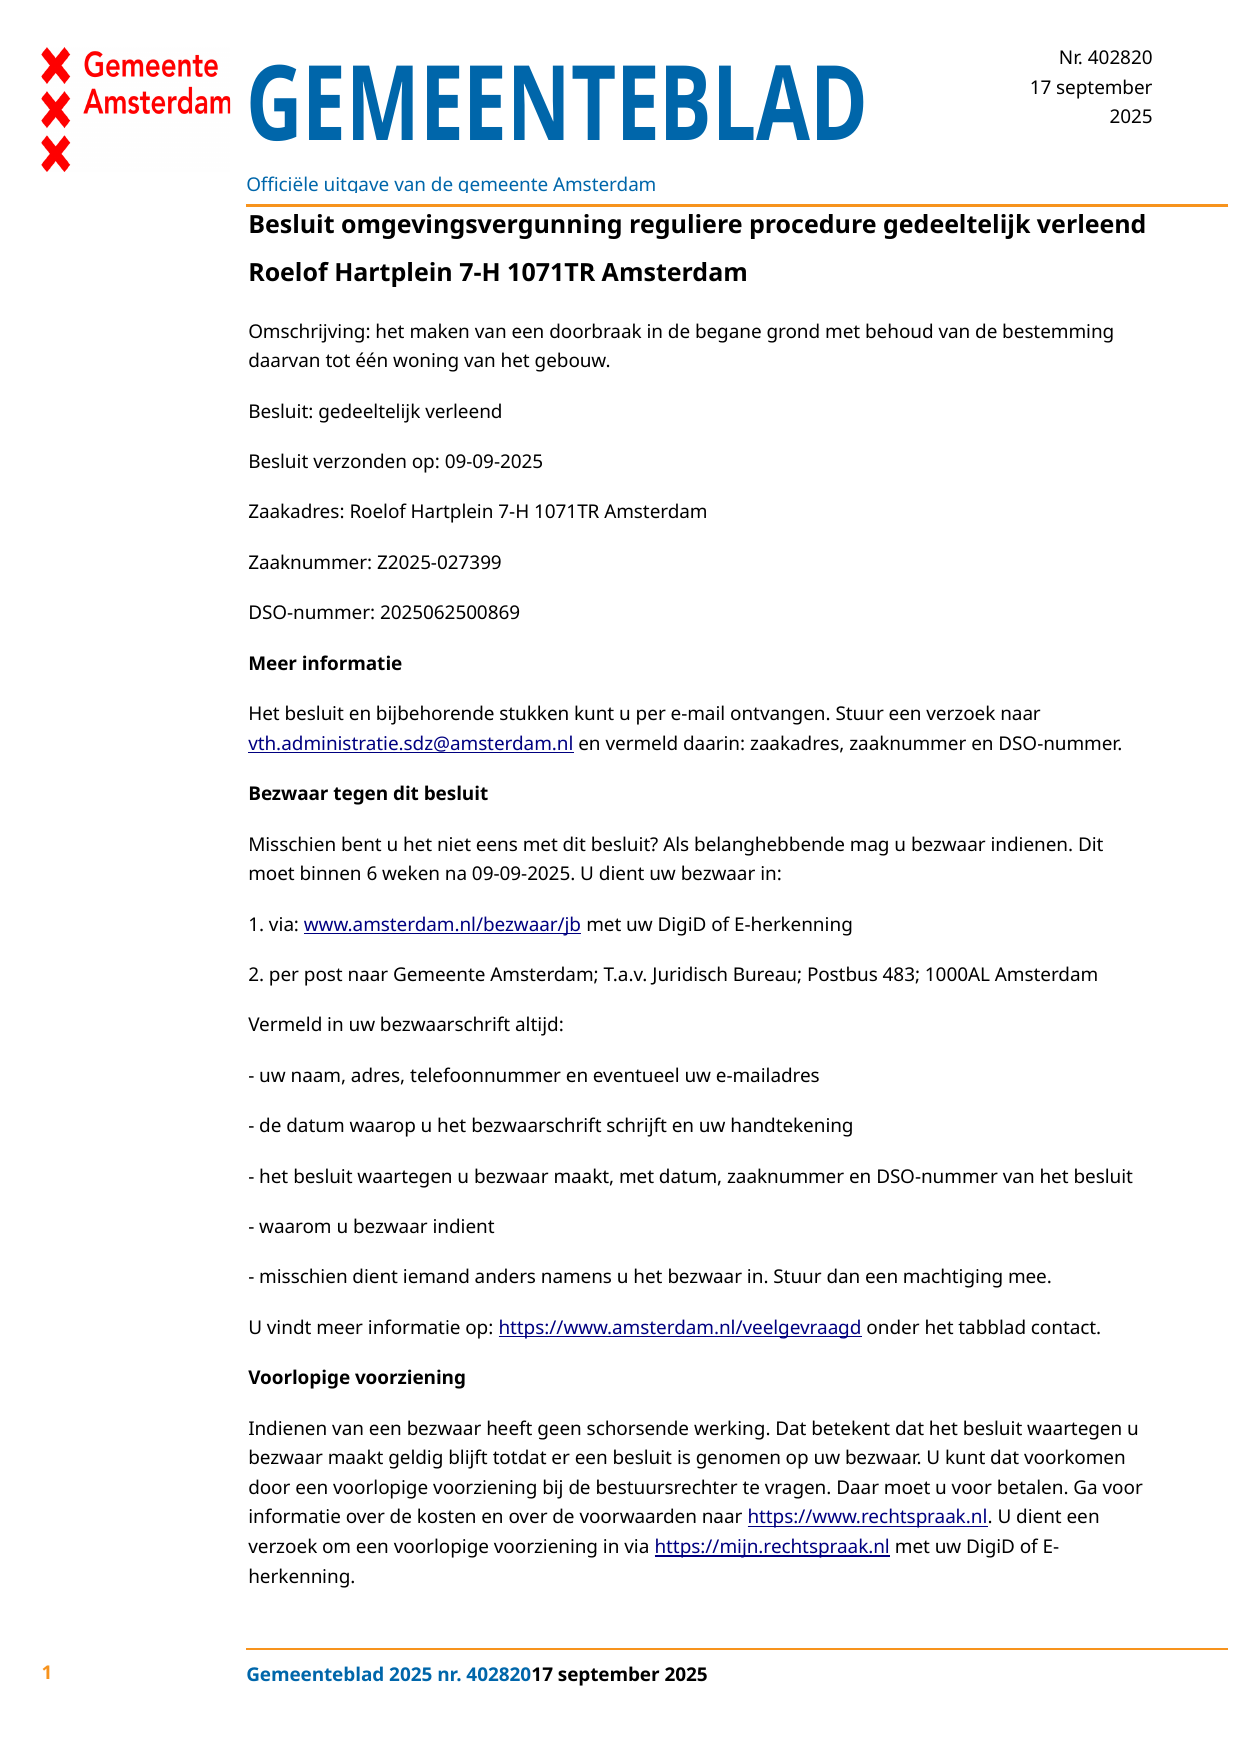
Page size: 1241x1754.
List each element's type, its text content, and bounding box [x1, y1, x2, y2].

text Het besluit en bijbehorende stukken kunt u per e-mail ontvangen. Stuur een verzoek naar vth.administratie.sdz@amsterdam.nl en vermeld daarin: zaakadres, zaaknummer en DSO-nummer. [248, 700, 1152, 756]
text - het besluit waartegen u bezwaar maakt, met datum, zaaknummer en DSO-nummer van het besluit [248, 1163, 1152, 1189]
text - uw naam, adres, telefoonnummer en eventueel uw e-mailadres [248, 1062, 1152, 1088]
text Meer informatie [248, 650, 1152, 676]
text Besluit verzonden op: 09-09-2025 [248, 448, 1152, 474]
text - waarom u bezwaar indient [248, 1213, 1152, 1239]
text Besluit omgevingsvergunning reguliere procedure gedeeltelijk verleend Roelof Hartplein 7-H 1071TR Amsterdam [248, 207, 1152, 288]
picture [41, 47, 231, 172]
text Zaakadres: Roelof Hartplein 7-H 1071TR Amsterdam [248, 499, 1152, 524]
text Vermeld in uw bezwaarschrift altijd: [248, 1012, 1152, 1037]
text 1. via: www.amsterdam.nl/bezwaar/jb met uw DigiD of E-herkenning [248, 911, 1152, 937]
text - de datum waarop u het bezwaarschrift schrijft en uw handtekening [248, 1112, 1152, 1138]
text Besluit: gedeeltelijk verleend [248, 398, 1152, 424]
text DSO-nummer: 2025062500869 [248, 599, 1152, 625]
text Misschien bent u het niet eens met dit besluit? Als belanghebbende mag u bezwaar indienen. Dit moet binnen 6 weken na 09-09-2025. U dient uw bezwaar in: [248, 831, 1152, 886]
text Indienen van een bezwaar heeft geen schorsende werking. Dat betekent dat het besluit waartegen u bezwaar maakt geldig blijft totdat er een besluit is genomen op uw bezwaar. U kunt dat voorkomen door een voorlopige voorziening bij de bestuursrechter te vragen. Daar moet u voor betalen. Ga voor informatie over de kosten en over de voorwaarden naar https://www.rechtspraak.nl. U dient een verzoek om een voorlopige voorziening in via https://mijn.rechtspraak.nl met uw DigiD of E-herkenning. [248, 1415, 1152, 1589]
text 2. per post naar Gemeente Amsterdam; T.a.v. Juridisch Bureau; Postbus 483; 1000AL Amsterdam [248, 961, 1152, 987]
text Bezwaar tegen dit besluit [248, 780, 1152, 806]
text Voorlopige voorziening [248, 1364, 1152, 1390]
text - misschien dient iemand anders namens u het bezwaar in. Stuur dan een machtiging mee. [248, 1264, 1152, 1289]
text U vindt meer informatie op: https://www.amsterdam.nl/veelgevraagd onder het tabblad contact. [248, 1314, 1152, 1340]
text Zaaknummer: Z2025-027399 [248, 549, 1152, 575]
text Omschrijving: het maken van een doorbraak in de begane grond met behoud van de bestemming daarvan tot één woning van het gebouw. [248, 318, 1152, 373]
